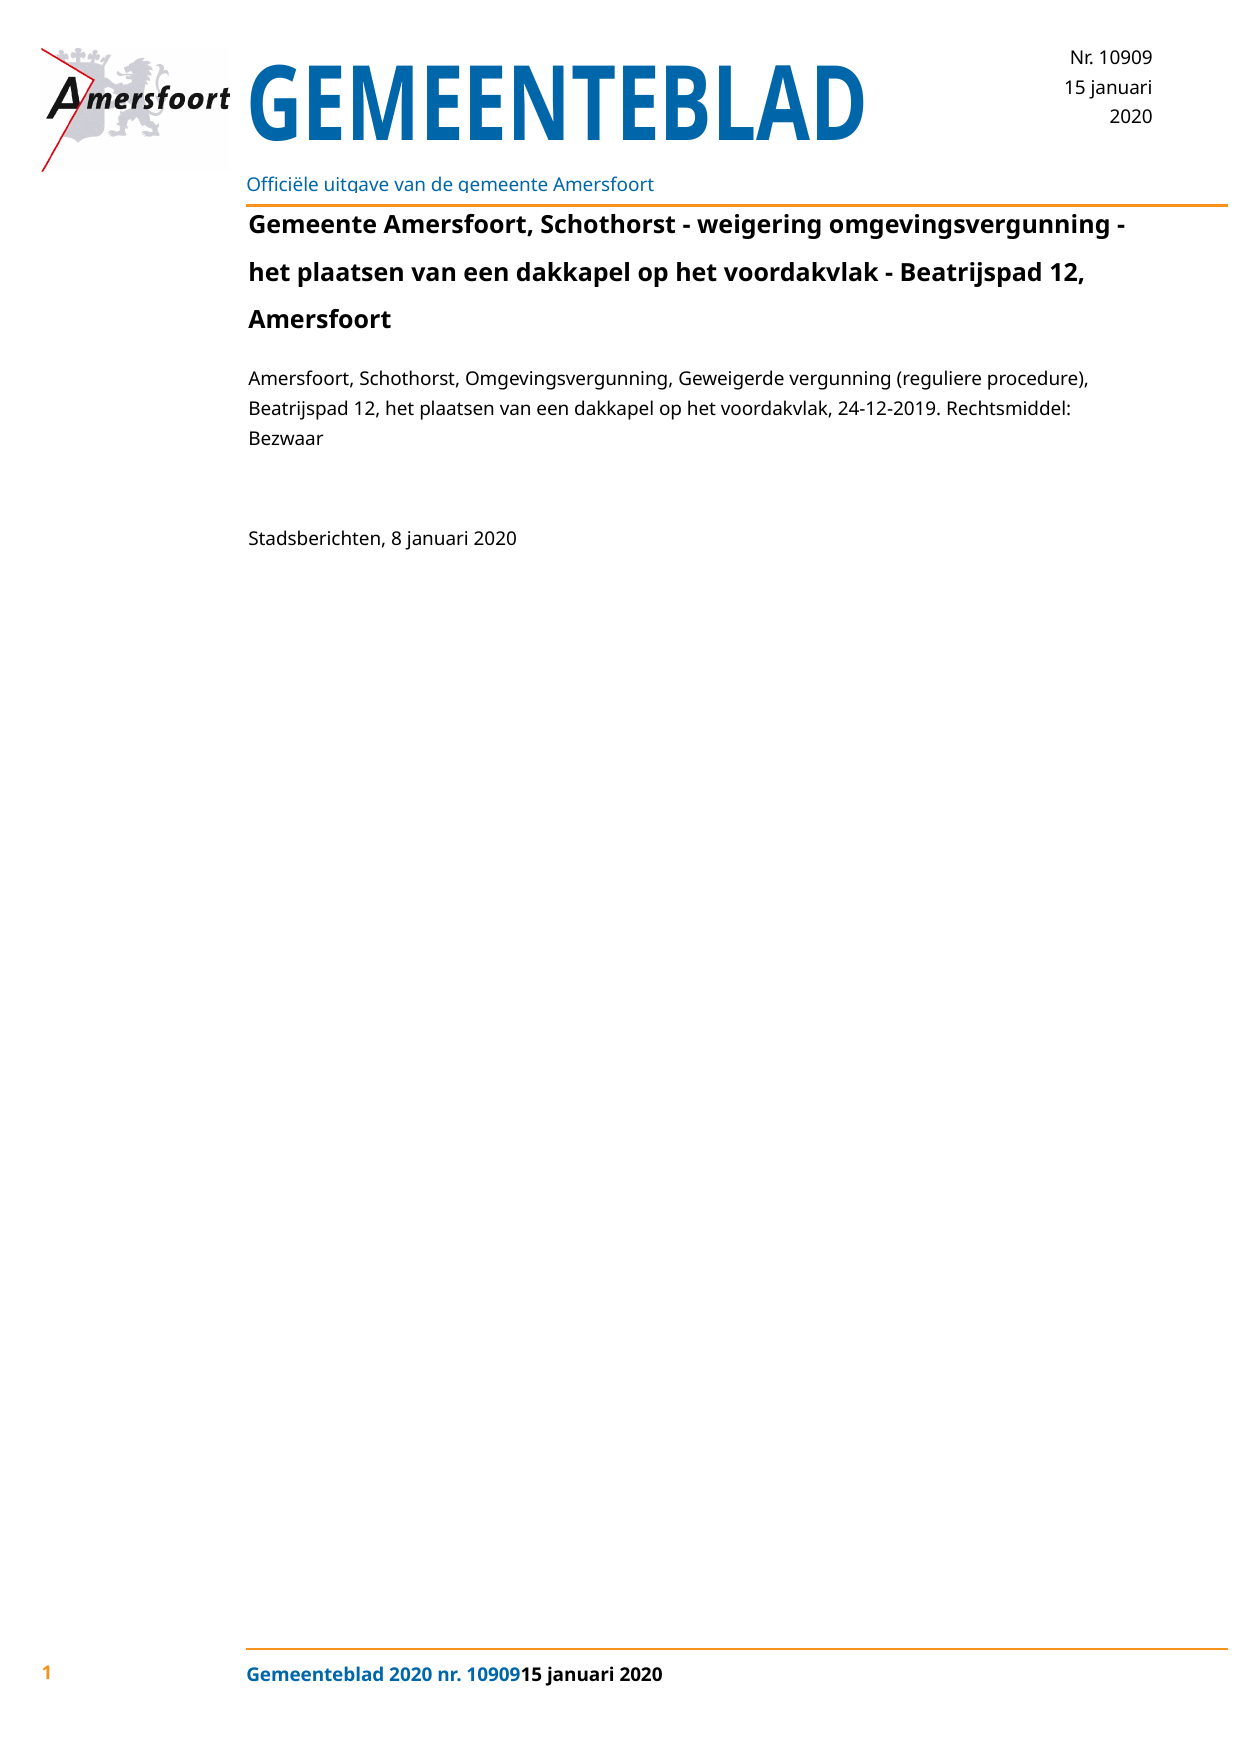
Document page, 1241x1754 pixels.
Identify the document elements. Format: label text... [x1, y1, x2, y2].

text Amersfoort, Schothorst, Omgevingsvergunning, Geweigerde vergunning (reguliere procedure), Beatrijspad 12, het plaatsen van een dakkapel op het voordakvlak, 24-12-2019. Rechtsmiddel: Bezwaar [248, 366, 1152, 450]
text Gemeente Amersfoort, Schothorst - weigering omgevingsvergunning - het plaatsen van een dakkapel op het voordakvlak - Beatrijspad 12, Amersfoort [248, 207, 1152, 336]
picture [41, 47, 231, 172]
text Stadsberichten, 8 januari 2020 [248, 526, 1152, 551]
